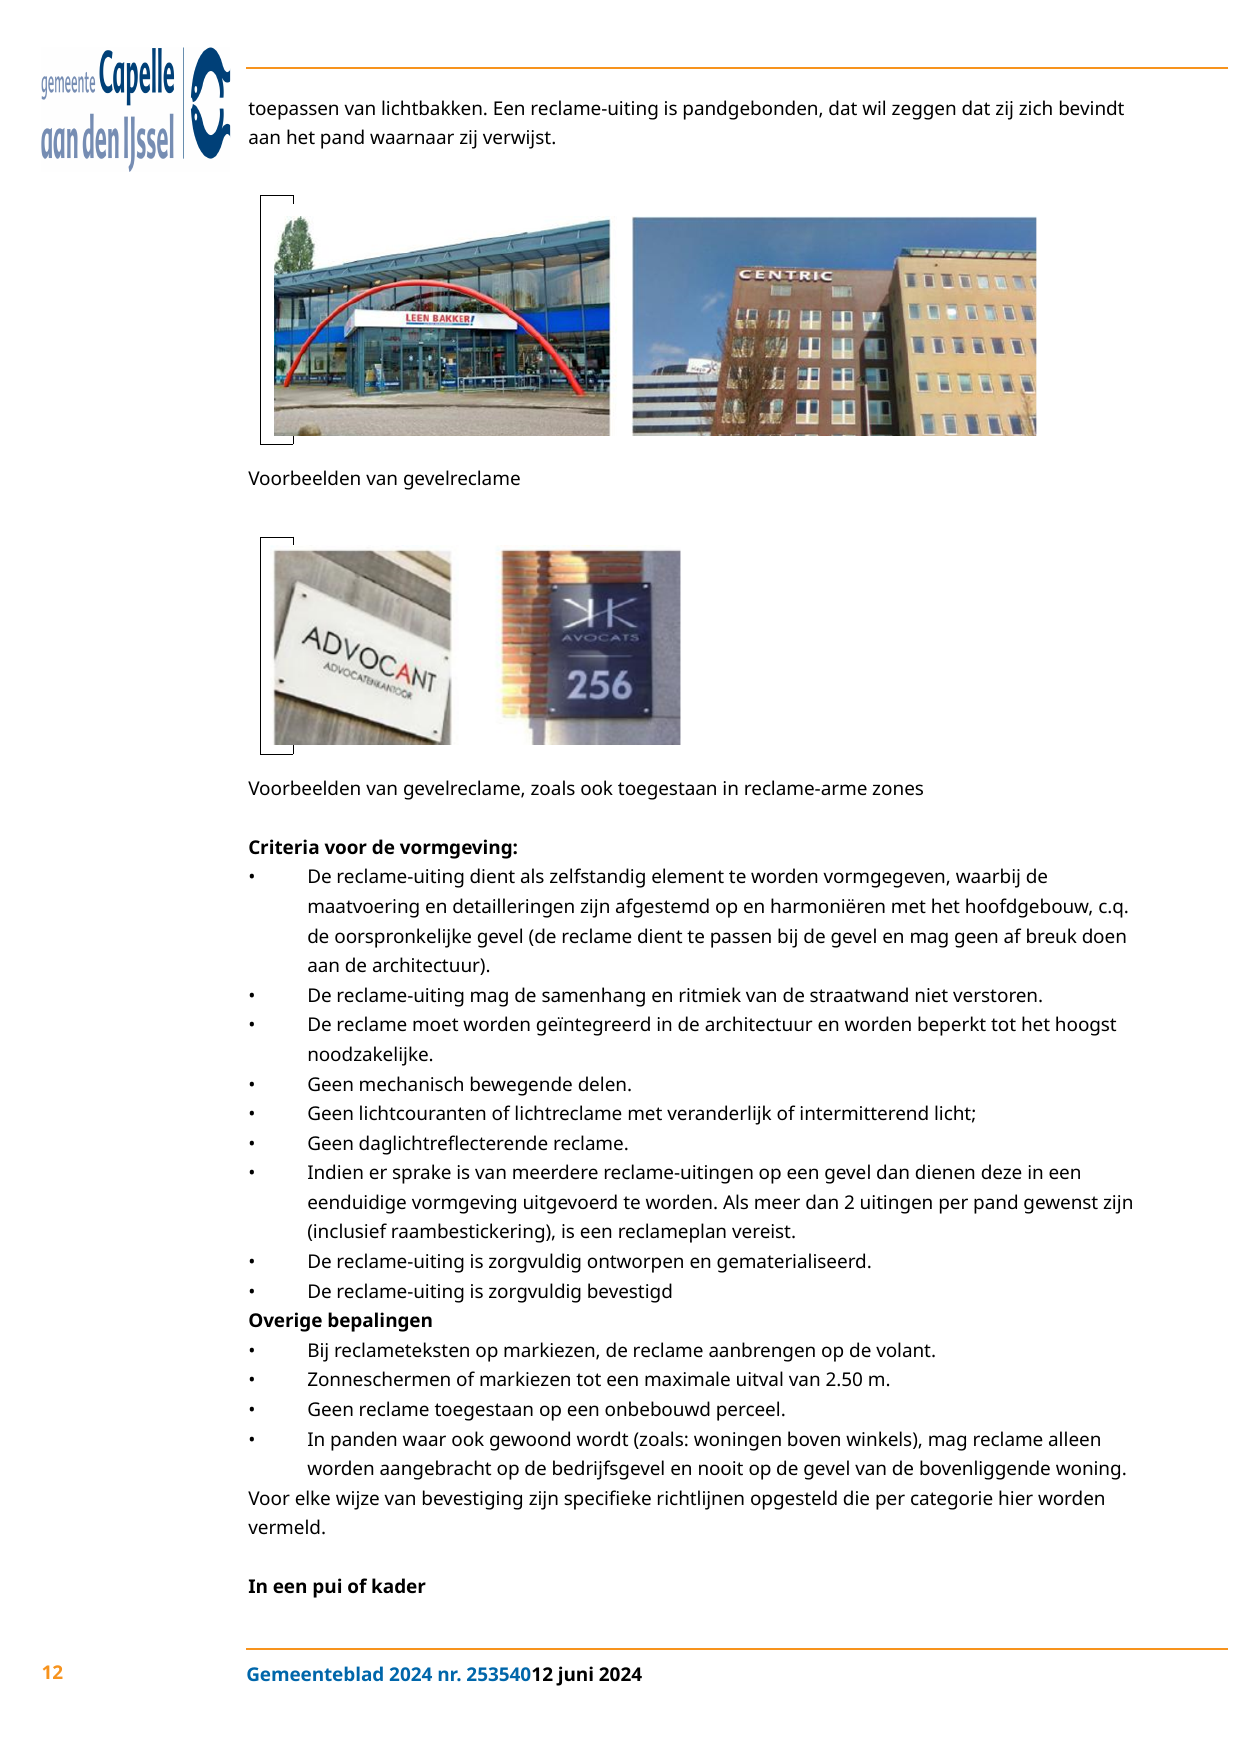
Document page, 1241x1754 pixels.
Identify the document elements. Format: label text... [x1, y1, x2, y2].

list Zonneschermen of markiezen tot een maximale uitval van 2.50 m. [248, 1367, 1152, 1392]
text Overige bepalingen [248, 1307, 1152, 1333]
list De reclame-uiting is zorgvuldig ontworpen en gematerialiseerd. [248, 1248, 1152, 1274]
list Geen lichtcouranten of lichtreclame met veranderlijk of intermitterend licht; [248, 1100, 1152, 1126]
text toepassen van lichtbakken. Een reclame-uiting is pandgebonden, dat wil zeggen dat zij zich bevindt aan het pand waarnaar zij verwijst. [248, 95, 1152, 150]
text Voorbeelden van gevelreclame [248, 466, 1152, 491]
list De reclame-uiting dient als zelfstandig element te worden vormgegeven, waarbij de maatvoering en detailleringen zijn afgestemd op en harmoniëren met het hoofdgebouw, c.q. de oorspronkelijke gevel (de reclame dient te passen bij de gevel en mag geen af breuk doen aan de architectuur). [248, 864, 1152, 978]
text Criteria voor de vormgeving: [248, 834, 1152, 860]
text Voor elke wijze van bevestiging zijn specifieke richtlijnen opgesteld die per categorie hier worden vermeld. [248, 1485, 1152, 1540]
list Indien er sprake is van meerdere reclame-uitingen op een gevel dan dienen deze in een eenduidige vormgeving uitgevoerd te worden. Als meer dan 2 uitingen per pand gewenst zijn (inclusief raambestickering), is een reclameplan vereist. [248, 1159, 1152, 1244]
picture [268, 204, 1037, 436]
list De reclame moet worden geïntegreerd in de architectuur en worden beperkt tot het hoogst noodzakelijke. [248, 1012, 1152, 1067]
picture [41, 47, 231, 172]
list De reclame-uiting mag de samenhang en ritmiek van de straatwand niet verstoren. [248, 982, 1152, 1008]
list Bij reclameteksten op markiezen, de reclame aanbrengen op de volant. [248, 1337, 1152, 1363]
list Geen daglichtreflecterende reclame. [248, 1130, 1152, 1156]
picture [268, 545, 683, 745]
text Voorbeelden van gevelreclame, zoals ook toegestaan in reclame-arme zones [248, 775, 1152, 801]
text In een pui of kader [248, 1574, 1152, 1599]
list Geen reclame toegestaan op een onbebouwd perceel. [248, 1396, 1152, 1422]
list Geen mechanisch bewegende delen. [248, 1071, 1152, 1097]
list In panden waar ook gewoond wordt (zoals: woningen boven winkels), mag reclame alleen worden aangebracht op de bedrijfsgevel en nooit op de gevel van de bovenliggende woning. [248, 1426, 1152, 1481]
list De reclame-uiting is zorgvuldig bevestigd [248, 1278, 1152, 1304]
